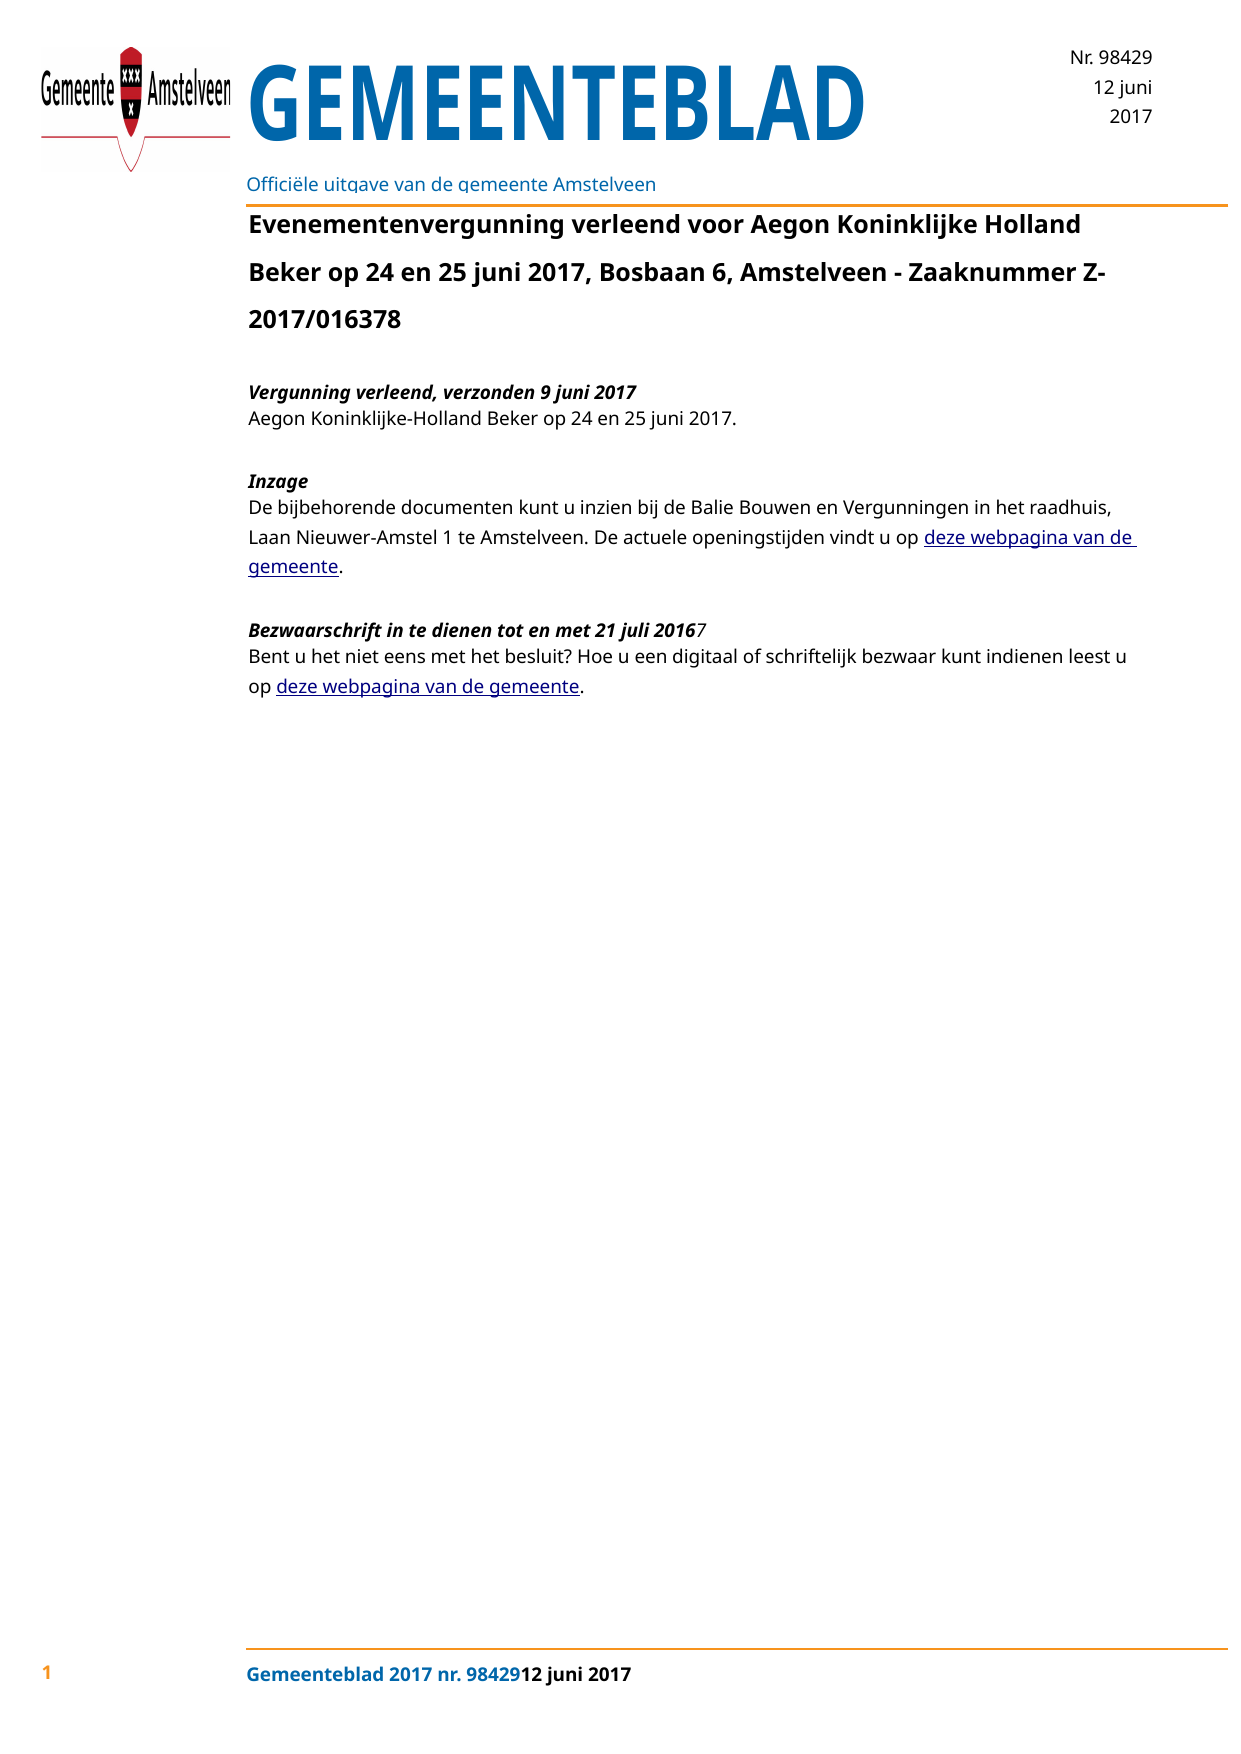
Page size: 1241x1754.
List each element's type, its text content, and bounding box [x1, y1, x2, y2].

text Bent u het niet eens met het besluit? Hoe u een digitaal of schriftelijk bezwaar kunt indienen leest u op deze webpagina van de gemeente. [248, 643, 1152, 699]
text Evenementenvergunning verleend voor Aegon Koninklijke Holland Beker op 24 en 25 juni 2017, Bosbaan 6, Amstelveen - Zaaknummer Z-2017/016378 [248, 207, 1152, 336]
text Bezwaarschrift in te dienen tot en met 21 juli 20167 [248, 618, 1152, 643]
text Aegon Koninklijke-Holland Beker op 24 en 25 juni 2017. [248, 405, 1152, 431]
text De bijbehorende documenten kunt u inzien bij de Balie Bouwen en Vergunningen in het raadhuis, Laan Nieuwer-Amstel 1 te Amstelveen. De actuele openingstijden vindt u op deze webpagina van de gemeente. [248, 494, 1152, 579]
picture [41, 47, 231, 172]
text Inzage [248, 469, 1152, 494]
text Vergunning verleend, verzonden 9 juni 2017 [248, 379, 1152, 405]
